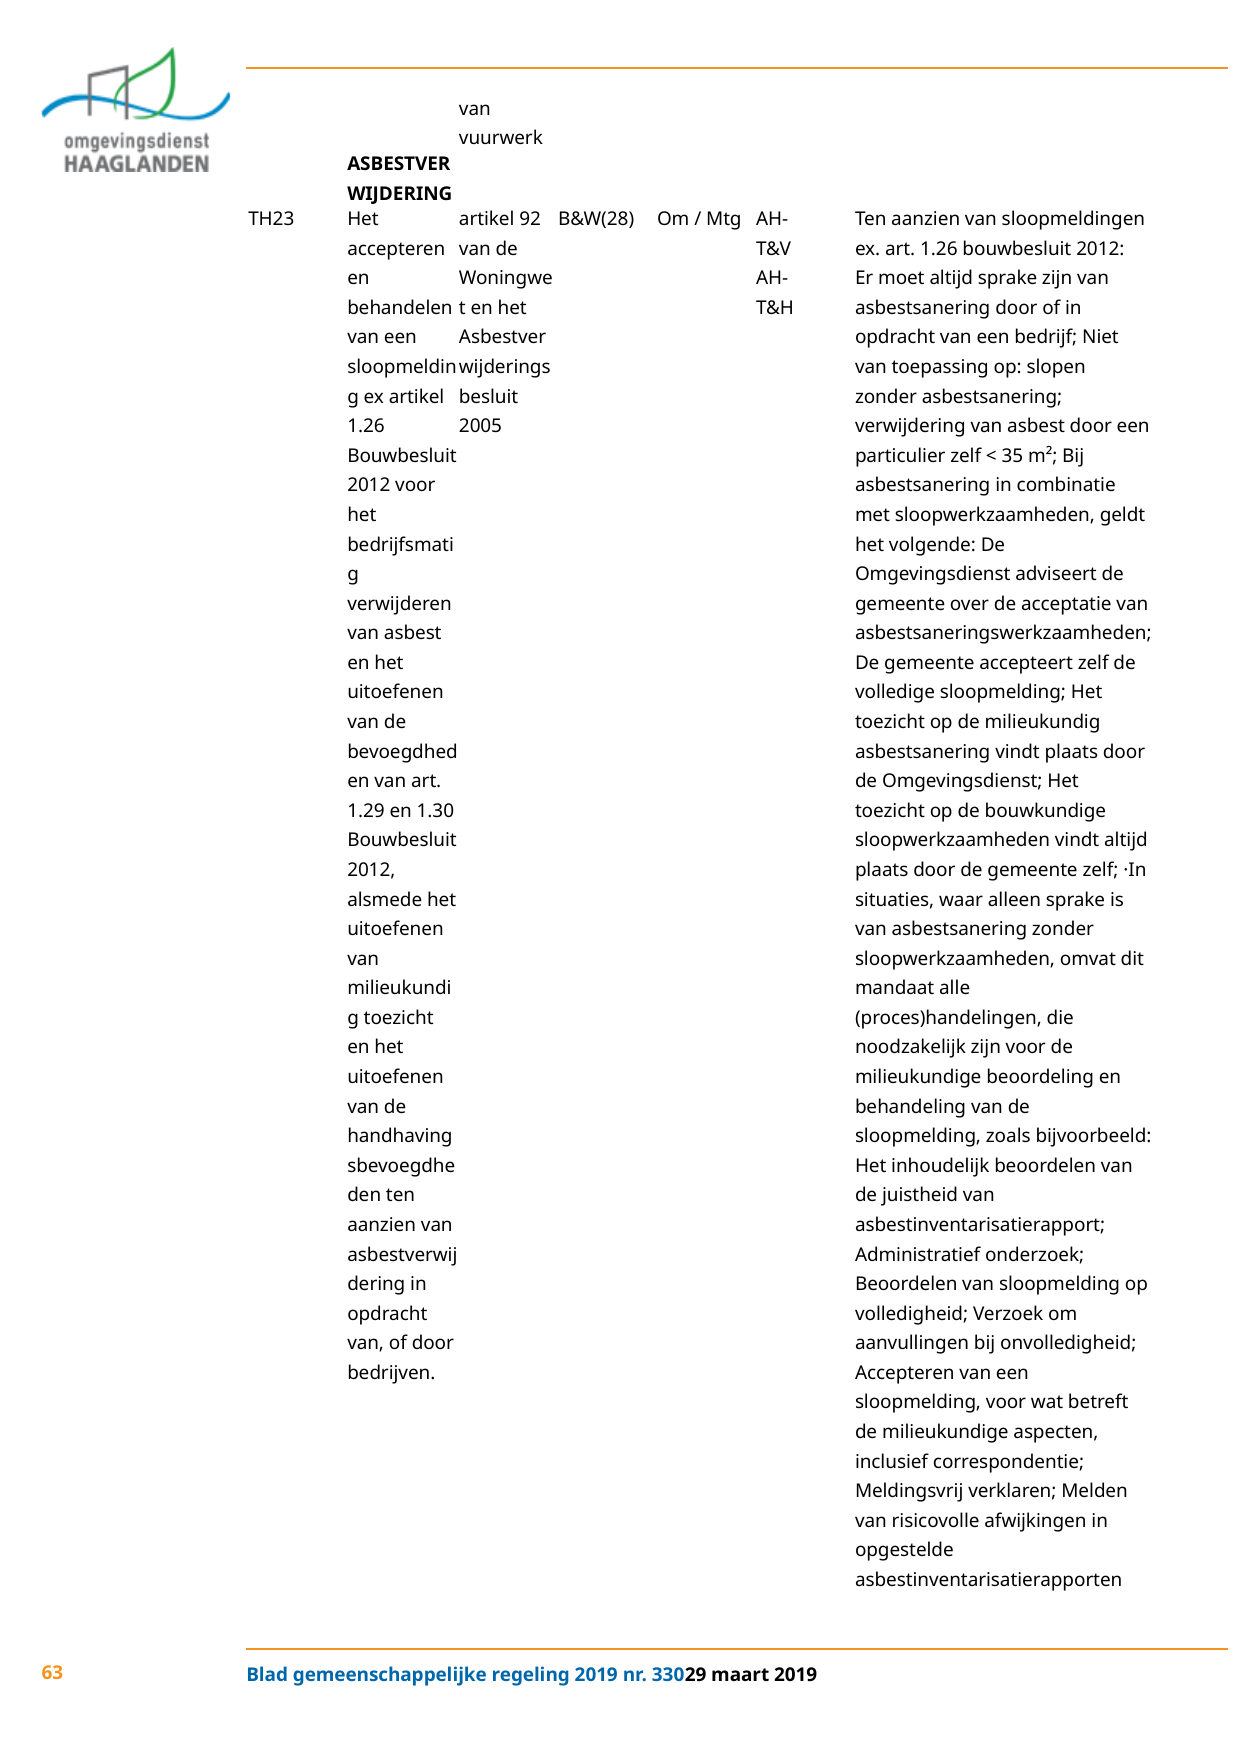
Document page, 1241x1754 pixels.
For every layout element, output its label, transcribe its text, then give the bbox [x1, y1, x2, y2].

table_cell AH- T&V AH- T&H [756, 205, 855, 1592]
table_cell [558, 150, 657, 205]
table_cell artikel 92 van de Woningwet en het Asbestverwijderingsbesluit 2005 [459, 205, 558, 1592]
picture [41, 47, 231, 172]
table_cell [558, 95, 657, 150]
table_cell [459, 150, 558, 205]
table_cell [248, 150, 347, 205]
table_cell TH23 [248, 205, 347, 1592]
table_cell [855, 150, 1152, 205]
table_cell [855, 95, 1152, 150]
table_cell [248, 95, 347, 150]
table_cell Het accepteren en behandelen van een sloopmelding ex artikel 1.26 Bouwbesluit 2012 voor het bedrijfsmatig verwijderen van asbest en het uitoefenen van de bevoegdheden van art. 1.29 en 1.30 Bouwbesluit 2012, alsmede het uitoefenen van milieukundig toezicht en het uitoefenen van de handhavingsbevoegdheden ten aanzien van asbestverwijdering in opdracht van, of door bedrijven. [347, 205, 459, 1592]
table_cell [756, 95, 855, 150]
table_cell B&W(28) [558, 205, 657, 1592]
table_cell van vuurwerk [459, 95, 558, 150]
table_cell ASBESTVERWIJDERING [347, 150, 459, 205]
table_cell [657, 150, 756, 205]
table_cell [347, 95, 459, 150]
table_cell Ten aanzien van sloopmeldingen ex. art. 1.26 bouwbesluit 2012: Er moet altijd sprake zijn van asbestsanering door of in opdracht van een bedrijf; Niet van toepassing op: slopen zonder asbestsanering; verwijdering van asbest door een particulier zelf < 35 m²; Bij asbestsanering in combinatie met sloopwerkzaamheden, geldt het volgende: De Omgevingsdienst adviseert de gemeente over de acceptatie van asbestsaneringswerkzaamheden; De gemeente accepteert zelf de volledige sloopmelding; Het toezicht op de milieukundig asbestsanering vindt plaats door de Omgevingsdienst; Het toezicht op de bouwkundige sloopwerkzaamheden vindt altijd plaats door de gemeente zelf; ·In situaties, waar alleen sprake is van asbestsanering zonder sloopwerkzaamheden, omvat dit mandaat alle (proces)handelingen, die noodzakelijk zijn voor de milieukundige beoordeling en behandeling van de sloopmelding, zoals bijvoorbeeld: Het inhoudelijk beoordelen van de juistheid van asbestinventarisatierapport; Administratief onderzoek; Beoordelen van sloopmelding op volledigheid; Verzoek om aanvullingen bij onvolledigheid; Accepteren van een sloopmelding, voor wat betreft de milieukundige aspecten, inclusief correspondentie; Meldingsvrij verklaren; Melden van risicovolle afwijkingen in opgestelde asbestinventarisatierapporten [855, 205, 1152, 1592]
table_cell [756, 150, 855, 205]
table_cell Om / Mtg [657, 205, 756, 1592]
table_cell [657, 95, 756, 150]
